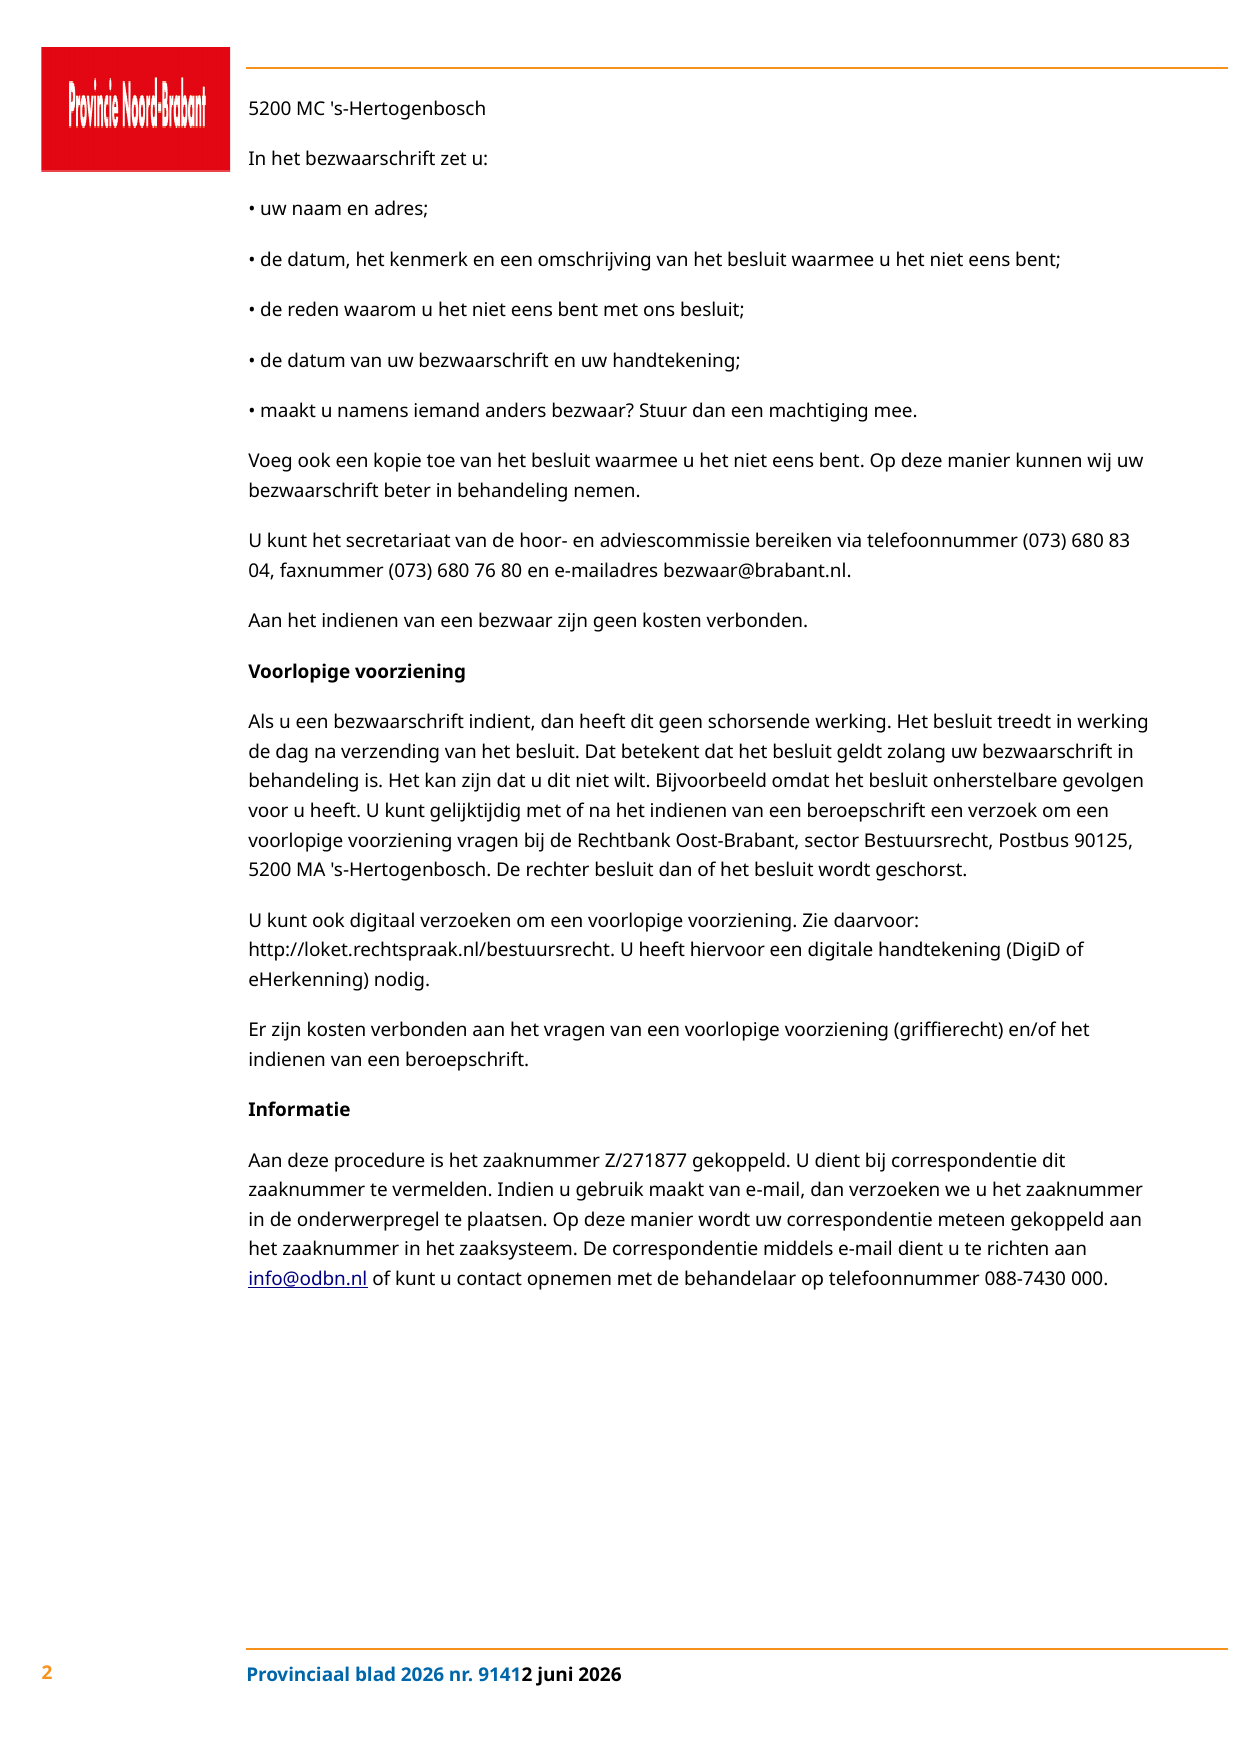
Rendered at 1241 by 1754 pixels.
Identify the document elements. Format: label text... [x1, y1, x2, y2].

text Aan het indienen van een bezwaar zijn geen kosten verbonden. [248, 608, 1152, 633]
text 5200 MC 's‑Hertogenbosch [248, 95, 1152, 121]
text Aan deze procedure is het zaaknummer Z/271877 gekoppeld. U dient bij correspondentie dit zaaknummer te vermelden. Indien u gebruik maakt van e-mail, dan verzoeken we u het zaaknummer in de onderwerpregel te plaatsen. Op deze manier wordt uw correspondentie meteen gekoppeld aan het zaaknummer in het zaaksysteem. De correspondentie middels e-mail dient u te richten aan info@odbn.nl of kunt u contact opnemen met de behandelaar op telefoonnummer 088-7430 000. [248, 1147, 1152, 1291]
text U kunt het secretariaat van de hoor- en adviescommissie bereiken via telefoonnummer (073) 680 83 04, faxnummer (073) 680 76 80 en e-mailadres bezwaar@brabant.nl. [248, 528, 1152, 583]
text Als u een bezwaarschrift indient, dan heeft dit geen schorsende werking. Het besluit treedt in werking de dag na verzending van het besluit. Dat betekent dat het besluit geldt zolang uw bezwaarschrift in behandeling is. Het kan zijn dat u dit niet wilt. Bijvoorbeeld omdat het besluit onherstelbare gevolgen voor u heeft. U kunt gelijktijdig met of na het indienen van een beroepschrift een verzoek om een voorlopige voorziening vragen bij de Rechtbank Oost-Brabant, sector Bestuursrecht, Postbus 90125, 5200 MA 's‑Hertogenbosch. De rechter besluit dan of het besluit wordt geschorst. [248, 708, 1152, 882]
picture [41, 47, 231, 172]
text • maakt u namens iemand anders bezwaar? Stuur dan een machtiging mee. [248, 397, 1152, 423]
text Informatie [248, 1096, 1152, 1122]
text • de datum, het kenmerk en een omschrijving van het besluit waarmee u het niet eens bent; [248, 246, 1152, 272]
text • de reden waarom u het niet eens bent met ons besluit; [248, 296, 1152, 322]
text • de datum van uw bezwaarschrift en uw handtekening; [248, 347, 1152, 373]
text Voeg ook een kopie toe van het besluit waarmee u het niet eens bent. Op deze manier kunnen wij uw bezwaarschrift beter in behandeling nemen. [248, 448, 1152, 503]
text • uw naam en adres; [248, 196, 1152, 221]
text Voorlopige voorziening [248, 658, 1152, 684]
text Er zijn kosten verbonden aan het vragen van een voorlopige voorziening (griffierecht) en/of het indienen van een beroepschrift. [248, 1016, 1152, 1072]
text In het bezwaarschrift zet u: [248, 145, 1152, 171]
text U kunt ook digitaal verzoeken om een voorlopige voorziening. Zie daarvoor: http://loket.rechtspraak.nl/bestuursrecht. U heeft hiervoor een digitale handtekening (DigiD of eHerkenning) nodig. [248, 907, 1152, 992]
